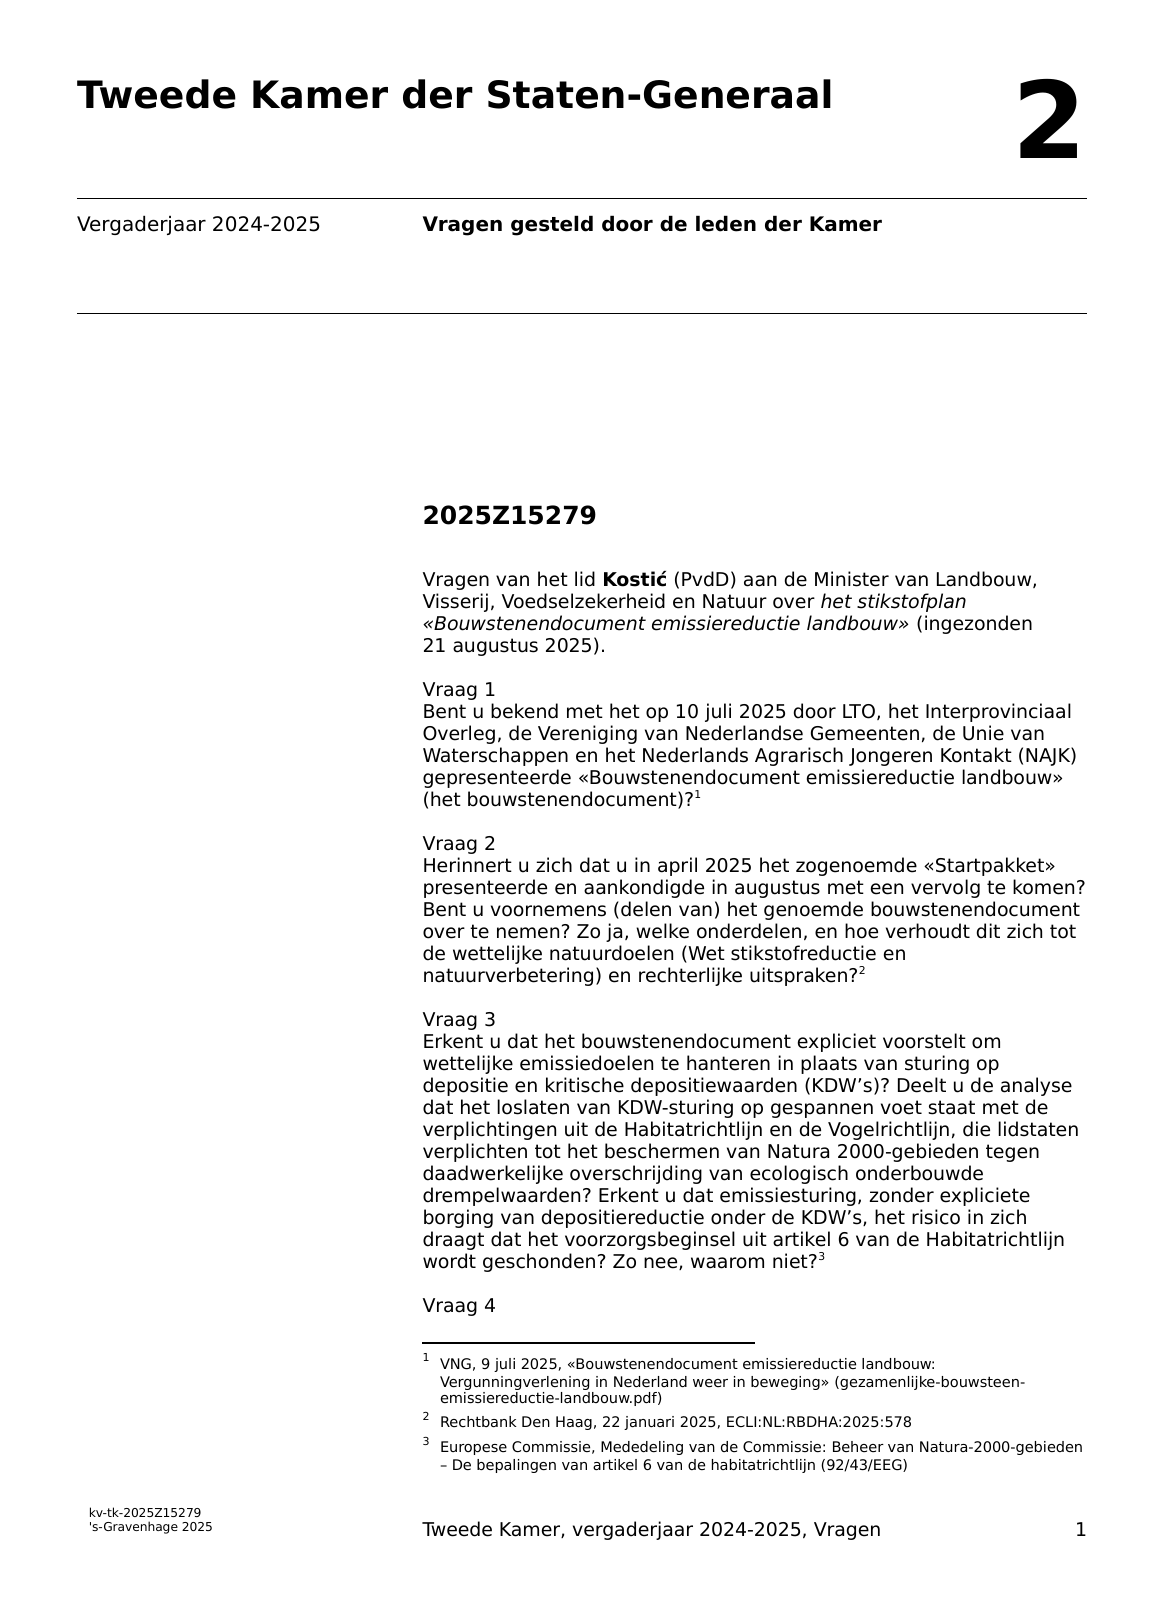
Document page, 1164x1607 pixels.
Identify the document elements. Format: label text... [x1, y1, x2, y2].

text Vraag 3 [422, 1009, 1087, 1031]
table_cell Vragen gesteld door de leden der Kamer [422, 199, 1087, 313]
text 2025Z15279 [422, 501, 1087, 531]
table_cell Vergaderjaar 2024-2025 [77, 199, 422, 313]
text Rechtbank Den Haag, 22 januari 2025, ECLI:NL:RBDHA:2025:578 [422, 1410, 1087, 1432]
text kv-tk-2025Z15279 [88, 1506, 323, 1520]
text Europese Commissie, Mededeling van de Commissie: Beheer van Natura-2000-gebieden – De bepalingen van artikel 6 van de habitatrichtlijn (92/43/EEG) [422, 1435, 1087, 1474]
text Bent u bekend met het op 10 juli 2025 door LTO, het Interprovinciaal Overleg, de Vereniging van Nederlandse Gemeenten, de Unie van Waterschappen en het Nederlands Agrarisch Jongeren Kontakt (NAJK) gepresenteerde «Bouwstenendocument emissiereductie landbouw» (het bouwstenendocument)? [422, 701, 1087, 811]
table_header Tweede Kamer der Staten-Generaal [77, 59, 886, 198]
table_header 2 [886, 59, 1087, 198]
text Vraag 2 [422, 833, 1087, 855]
text Vraag 4 [422, 1295, 1087, 1317]
text Vragen van het lid Kostić (PvdD) aan de Minister van Landbouw, Visserij, Voedselzekerheid en Natuur over het stikstofplan «Bouwstenendocument emissiereductie landbouw» (ingezonden 21 augustus 2025). [422, 569, 1087, 657]
text Herinnert u zich dat u in april 2025 het zogenoemde «Startpakket» presenteerde en aankondigde in augustus met een vervolg te komen? Bent u voornemens (delen van) het genoemde bouwstenendocument over te nemen? Zo ja, welke onderdelen, en hoe verhoudt dit zich tot de wettelijke natuurdoelen (Wet stikstofreductie en natuurverbetering) en rechterlijke uitspraken? [422, 855, 1087, 987]
text Vraag 1 [422, 679, 1087, 701]
text 's-Gravenhage 2025 [88, 1520, 323, 1534]
text Erkent u dat het bouwstenendocument expliciet voorstelt om wettelijke emissiedoelen te hanteren in plaats van sturing op depositie en kritische depositiewaarden (KDW’s)? Deelt u de analyse dat het loslaten van KDW-sturing op gespannen voet staat met de verplichtingen uit de Habitatrichtlijn en de Vogelrichtlijn, die lidstaten verplichten tot het beschermen van Natura 2000-gebieden tegen daadwerkelijke overschrijding van ecologisch onderbouwde drempelwaarden? Erkent u dat emissiesturing, zonder expliciete borging van depositiereductie onder de KDW’s, het risico in zich draagt dat het voorzorgsbeginsel uit artikel 6 van de Habitatrichtlijn wordt geschonden? Zo nee, waarom niet? [422, 1031, 1087, 1273]
text VNG, 9 juli 2025, «Bouwstenendocument emissiereductie landbouw: Vergunningverlening in Nederland weer in beweging» (gezamenlijke-bouwsteen-emissiereductie-landbouw.pdf) [422, 1352, 1087, 1407]
